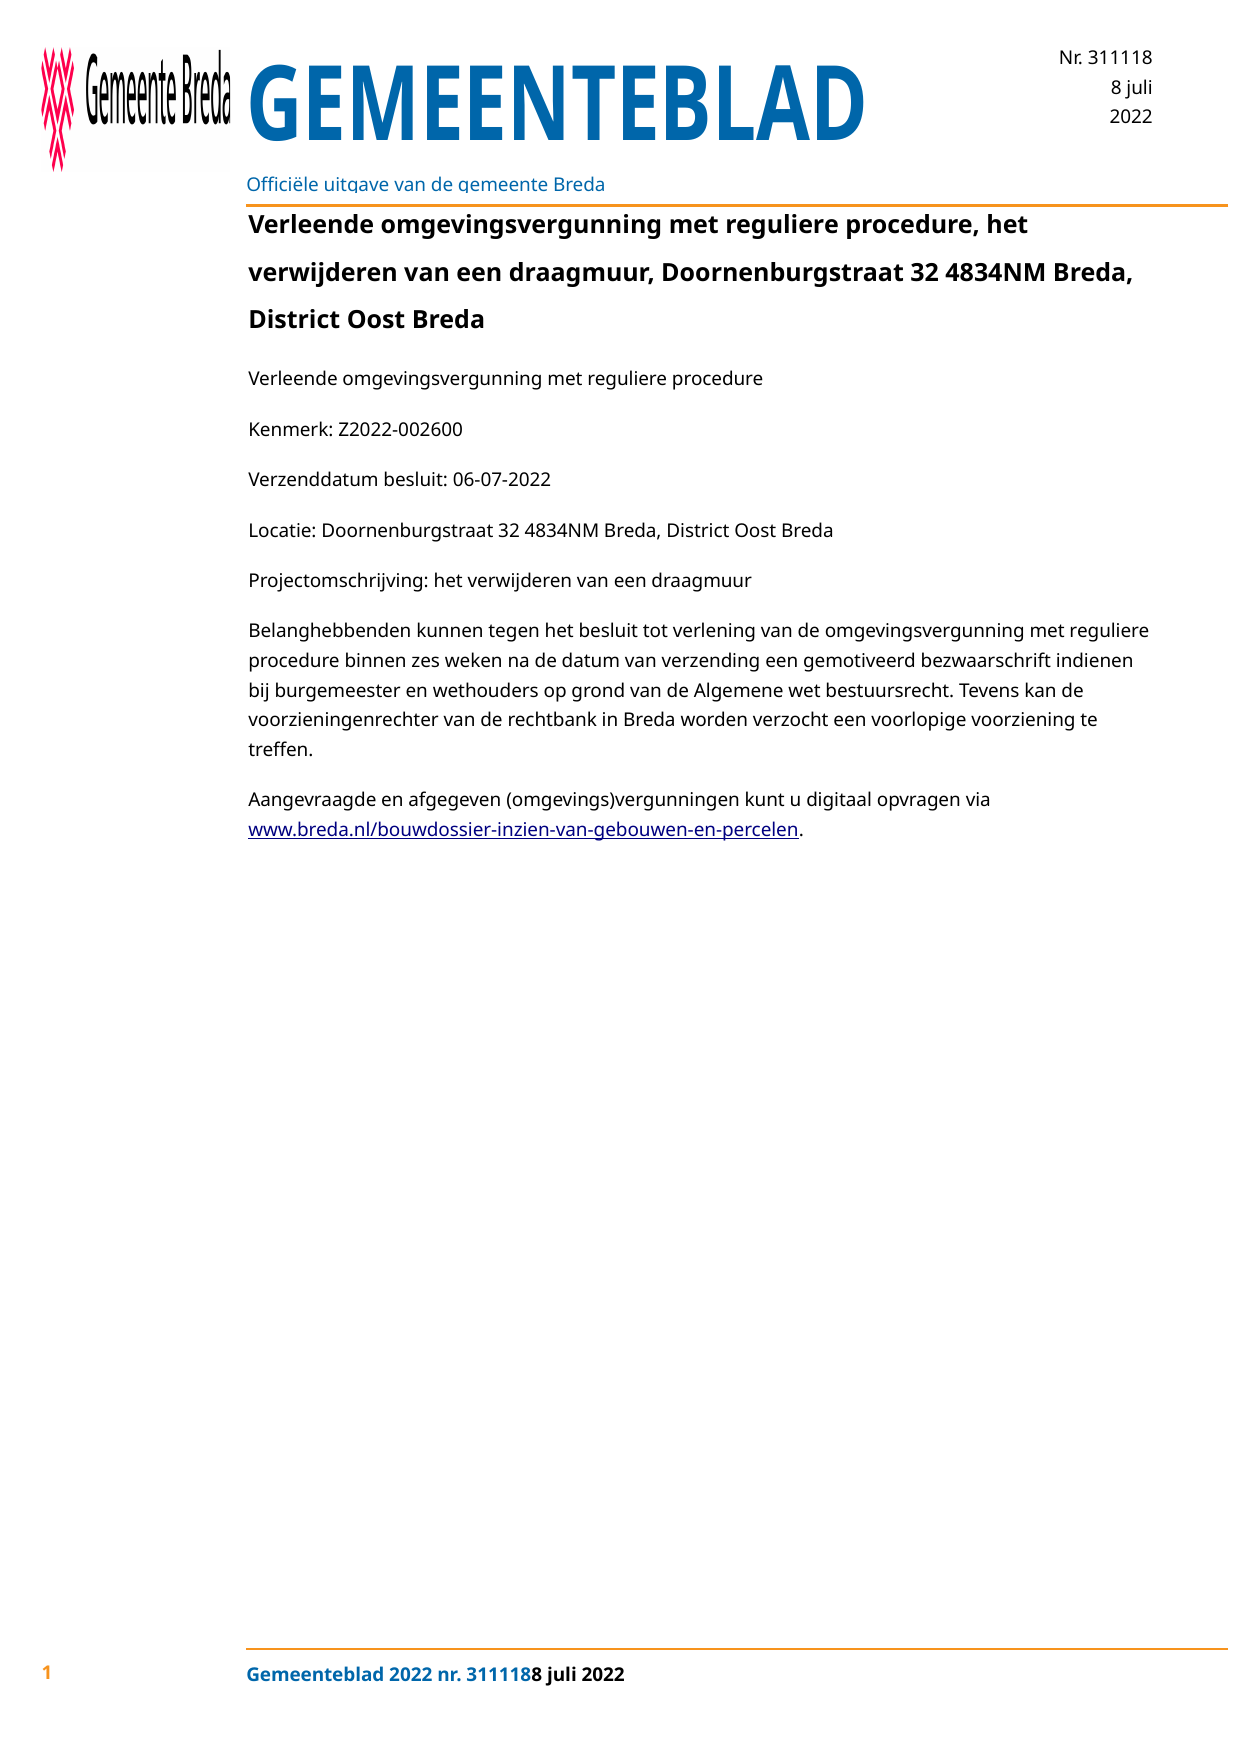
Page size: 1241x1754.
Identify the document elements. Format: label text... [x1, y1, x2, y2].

text Locatie: Doornenburgstraat 32 4834NM Breda, District Oost Breda [248, 517, 1152, 542]
text Aangevraagde en afgegeven (omgevings)vergunningen kunt u digitaal opvragen via www.breda.nl/bouwdossier-inzien-van-gebouwen-en-percelen. [248, 786, 1152, 842]
text Kenmerk: Z2022-002600 [248, 416, 1152, 442]
text Projectomschrijving: het verwijderen van een draagmuur [248, 567, 1152, 593]
text Belanghebbenden kunnen tegen het besluit tot verlening van de omgevingsvergunning met reguliere procedure binnen zes weken na de datum van verzending een gemotiveerd bezwaarschrift indienen bij burgemeester en wethouders op grond van de Algemene wet bestuursrecht. Tevens kan de voorzieningenrechter van de rechtbank in Breda worden verzocht een voorlopige voorziening te treffen. [248, 618, 1152, 762]
picture [41, 47, 231, 172]
text Verleende omgevingsvergunning met reguliere procedure [248, 366, 1152, 391]
text Verleende omgevingsvergunning met reguliere procedure, het verwijderen van een draagmuur, Doornenburgstraat 32 4834NM Breda, District Oost Breda [248, 207, 1152, 336]
text Verzenddatum besluit: 06-07-2022 [248, 466, 1152, 492]
